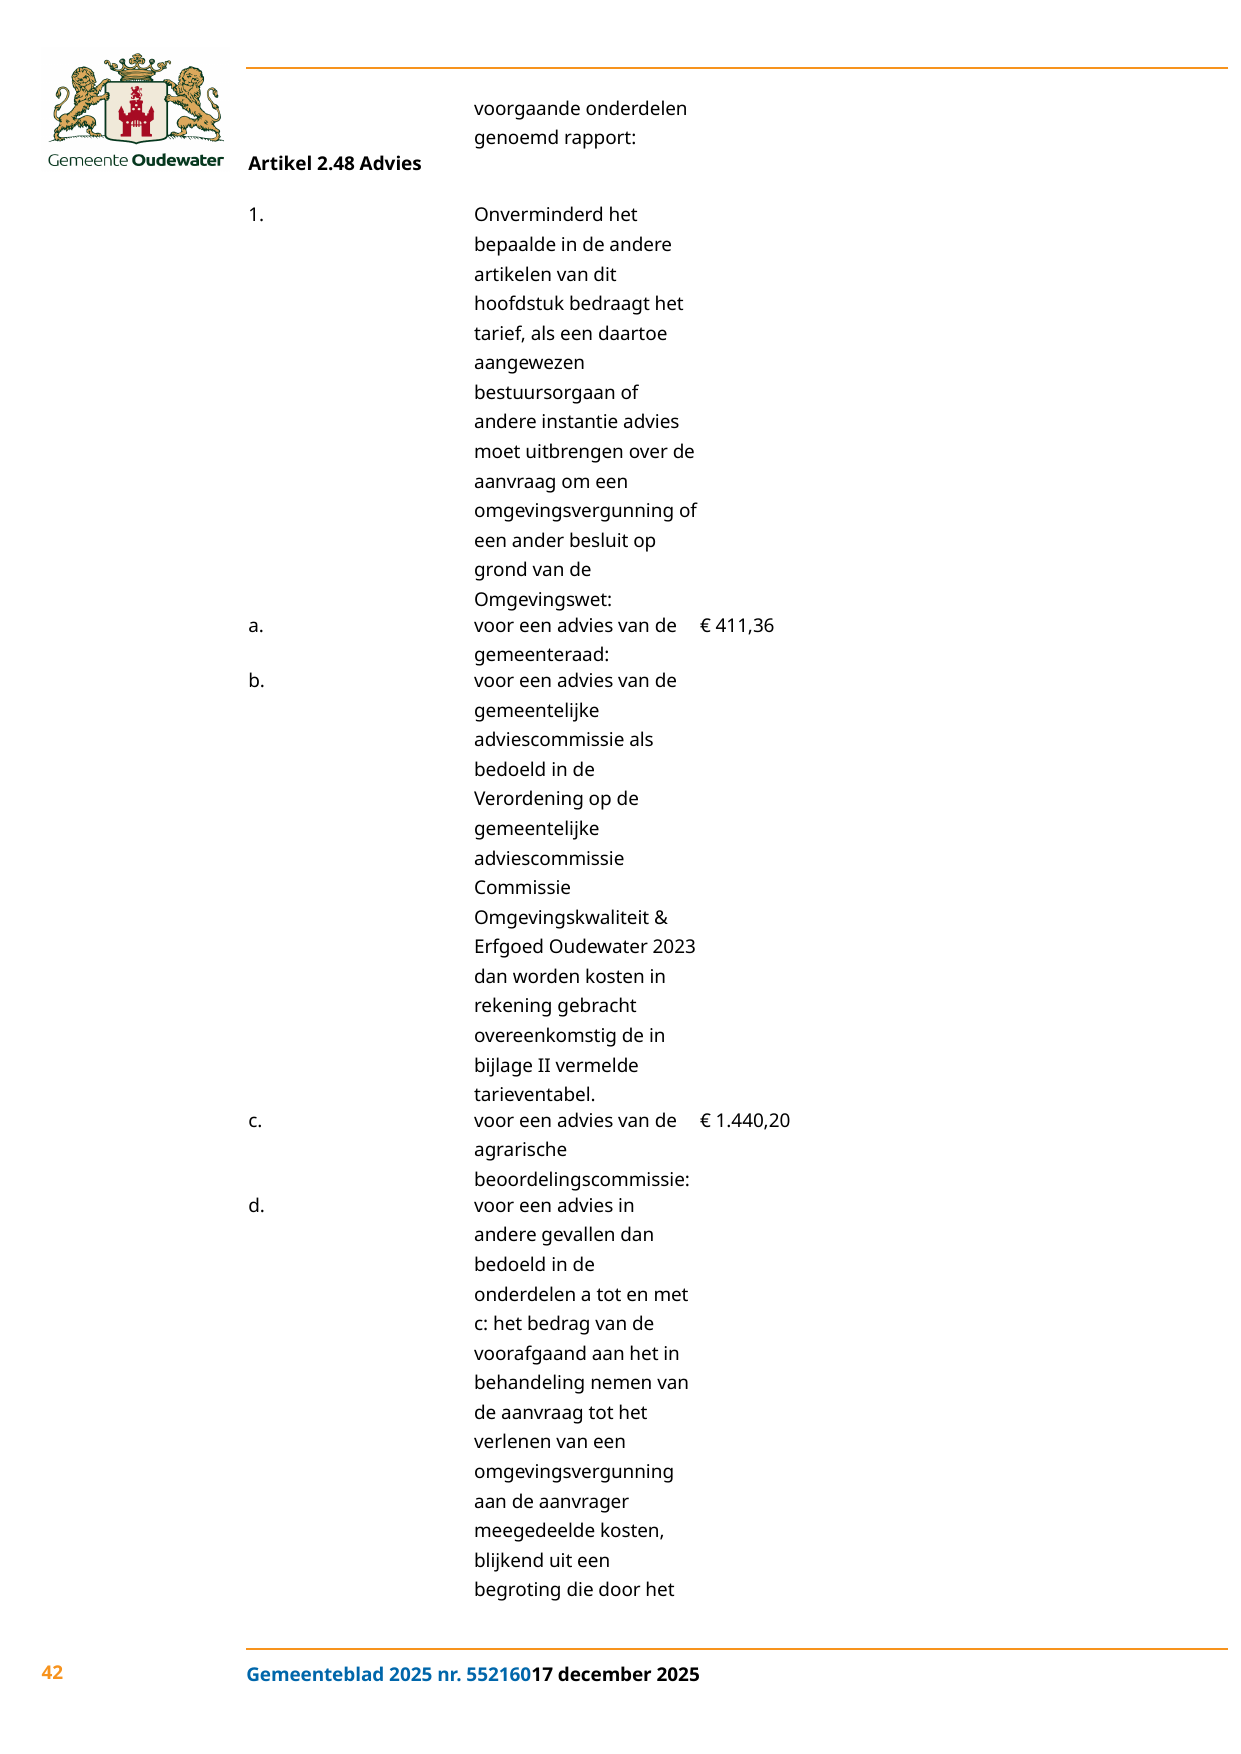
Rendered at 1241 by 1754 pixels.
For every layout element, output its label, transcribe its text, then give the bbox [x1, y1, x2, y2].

table_cell a. [248, 612, 474, 667]
table_cell Onverminderd het bepaalde in de andere artikelen van dit hoofdstuk bedraagt het tarief, als een daartoe aangewezen bestuursorgaan of andere instantie advies moet uitbrengen over de aanvraag om een omgevingsvergunning of een ander besluit op grond van de Omgevingswet: [474, 202, 700, 612]
table_cell voor een advies van de gemeentelijke adviescommissie als bedoeld in de Verordening op de gemeentelijke adviescommissie Commissie Omgevingskwaliteit & Erfgoed Oudewater 2023 dan worden kosten in rekening gebracht overeenkomstig de in bijlage II vermelde tarieventabel. [474, 667, 700, 1107]
table_cell [248, 95, 474, 150]
table_cell [248, 176, 474, 202]
table_cell [700, 95, 926, 150]
table_cell voor een advies van de gemeenteraad: [474, 612, 700, 667]
table_cell [926, 1107, 1152, 1192]
table_cell [926, 95, 1152, 150]
table_cell [700, 202, 926, 612]
picture [41, 47, 231, 172]
table_cell [700, 1192, 926, 1602]
table_cell € 411,36 [700, 612, 926, 667]
table_cell [926, 150, 1152, 176]
table_cell d. [248, 1192, 474, 1602]
table_cell c. [248, 1107, 474, 1192]
table_cell voor een advies van de agrarische beoordelingscommissie: [474, 1107, 700, 1192]
table_cell [926, 667, 1152, 1107]
table_cell [700, 667, 926, 1107]
table_cell [700, 176, 926, 202]
table_cell € 1.440,20 [700, 1107, 926, 1192]
table_cell 1. [248, 202, 474, 612]
table_cell [474, 176, 700, 202]
table_cell [926, 176, 1152, 202]
table_cell voorgaande onderdelen genoemd rapport: [474, 95, 700, 150]
table_cell b. [248, 667, 474, 1107]
table_cell [926, 1192, 1152, 1602]
table_cell [926, 202, 1152, 612]
table_cell voor een advies in andere gevallen dan bedoeld in de onderdelen a tot en met c: het bedrag van de voorafgaand aan het in behandeling nemen van de aanvraag tot het verlenen van een omgevingsvergunning aan de aanvrager meegedeelde kosten, blijkend uit een begroting die door het [474, 1192, 700, 1602]
table_cell [926, 612, 1152, 667]
table_cell Artikel 2.48 Advies [248, 150, 926, 176]
